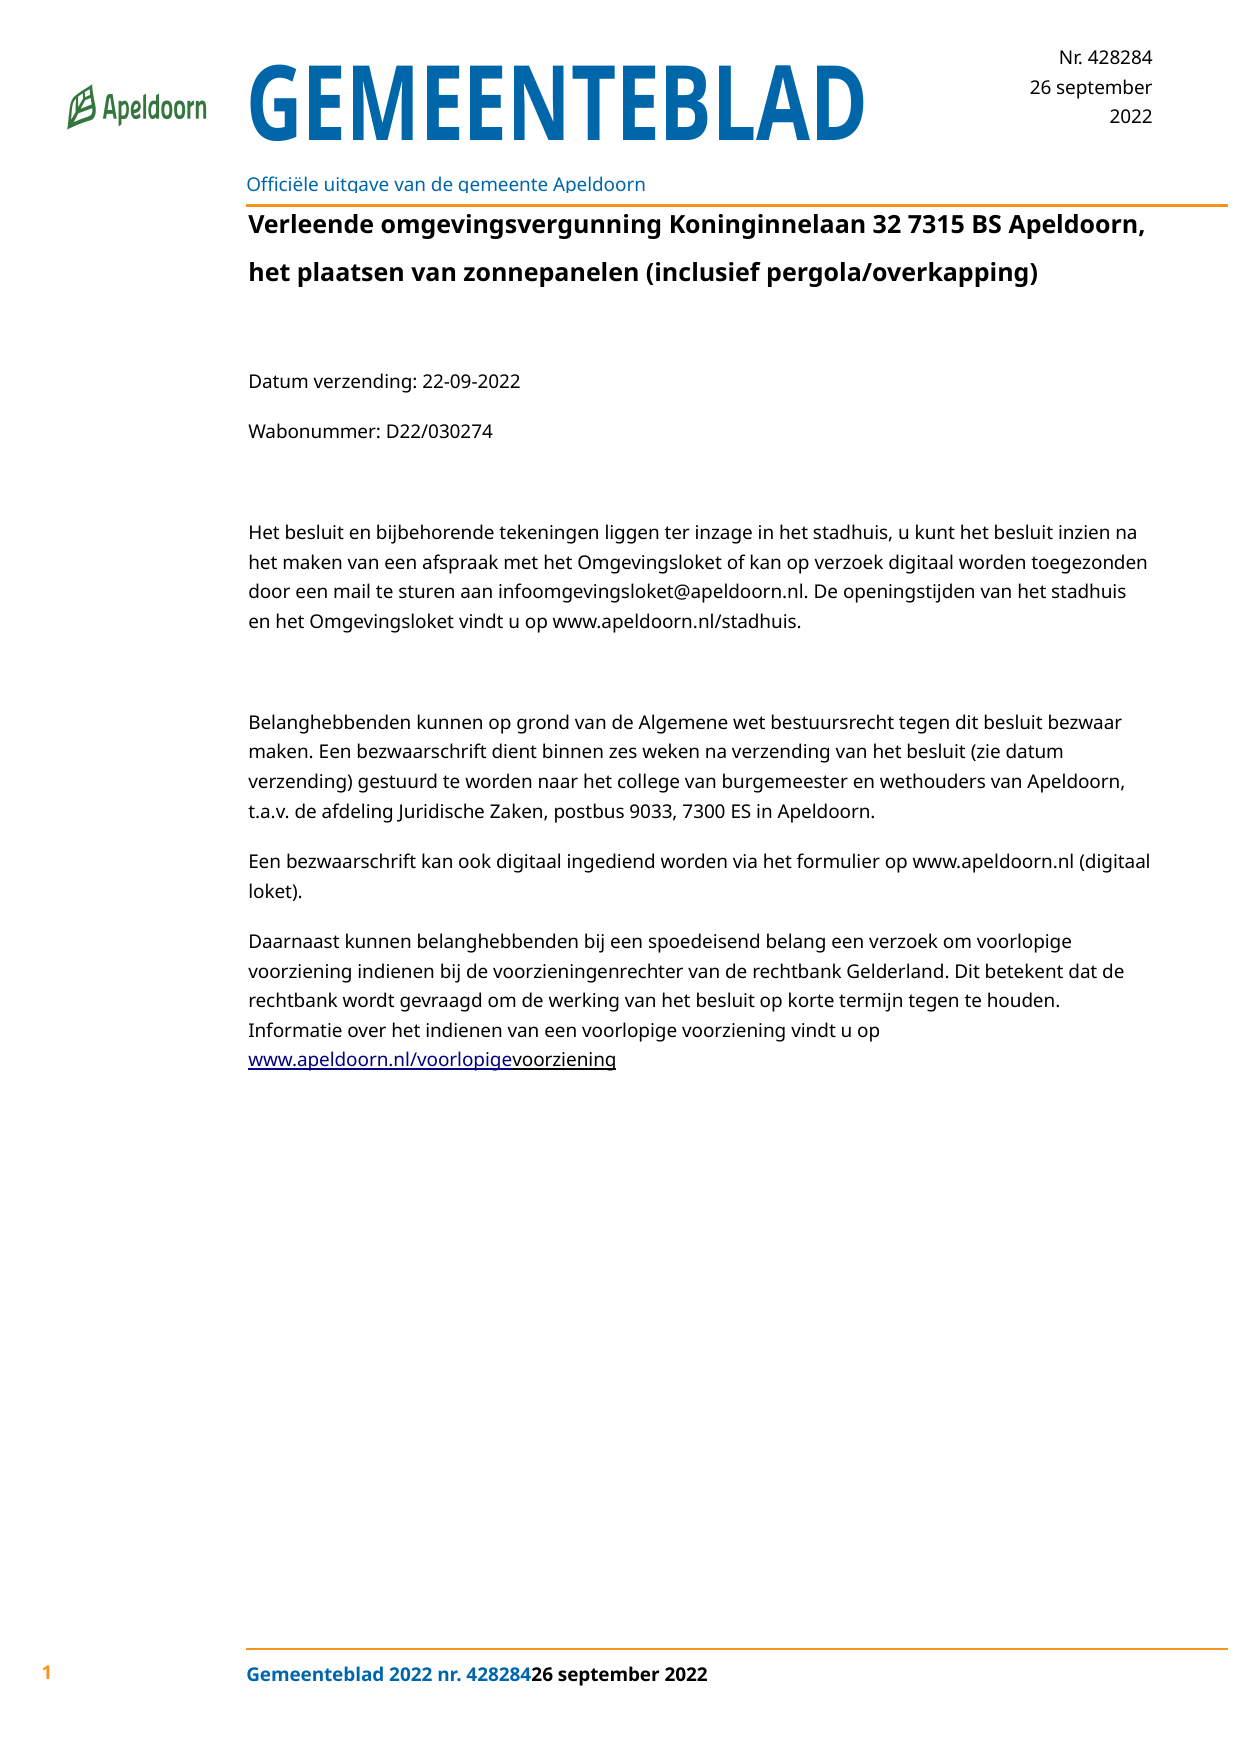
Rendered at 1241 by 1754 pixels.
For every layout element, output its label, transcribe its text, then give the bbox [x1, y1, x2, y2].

text Verleende omgevingsvergunning Koninginnelaan 32 7315 BS Apeldoorn, het plaatsen van zonnepanelen (inclusief pergola/overkapping) [248, 207, 1152, 288]
text Datum verzending: 22-09-2022 [248, 368, 1152, 394]
text Een bezwaarschrift kan ook digitaal ingediend worden via het formulier op www.apeldoorn.nl (digitaal loket). [248, 848, 1152, 904]
picture [41, 47, 231, 172]
text Daarnaast kunnen belanghebbenden bij een spoedeisend belang een verzoek om voorlopige voorziening indienen bij de voorzieningenrechter van de rechtbank Gelderland. Dit betekent dat de rechtbank wordt gevraagd om de werking van het besluit op korte termijn tegen te houden. Informatie over het indienen van een voorlopige voorziening vindt u op www.apeldoorn.nl/voorlopigevoorziening [248, 928, 1152, 1072]
text Het besluit en bijbehorende tekeningen liggen ter inzage in het stadhuis, u kunt het besluit inzien na het maken van een afspraak met het Omgevingsloket of kan op verzoek digitaal worden toegezonden door een mail te sturen aan infoomgevingsloket@apeldoorn.nl. De openingstijden van het stadhuis en het Omgevingsloket vindt u op www.apeldoorn.nl/stadhuis. [248, 519, 1152, 634]
text Wabonummer: D22/030274 [248, 419, 1152, 444]
text Belanghebbenden kunnen op grond van de Algemene wet bestuursrecht tegen dit besluit bezwaar maken. Een bezwaarschrift dient binnen zes weken na verzending van het besluit (zie datum verzending) gestuurd te worden naar het college van burgemeester en wethouders van Apeldoorn, t.a.v. de afdeling Juridische Zaken, postbus 9033, 7300 ES in Apeldoorn. [248, 709, 1152, 824]
